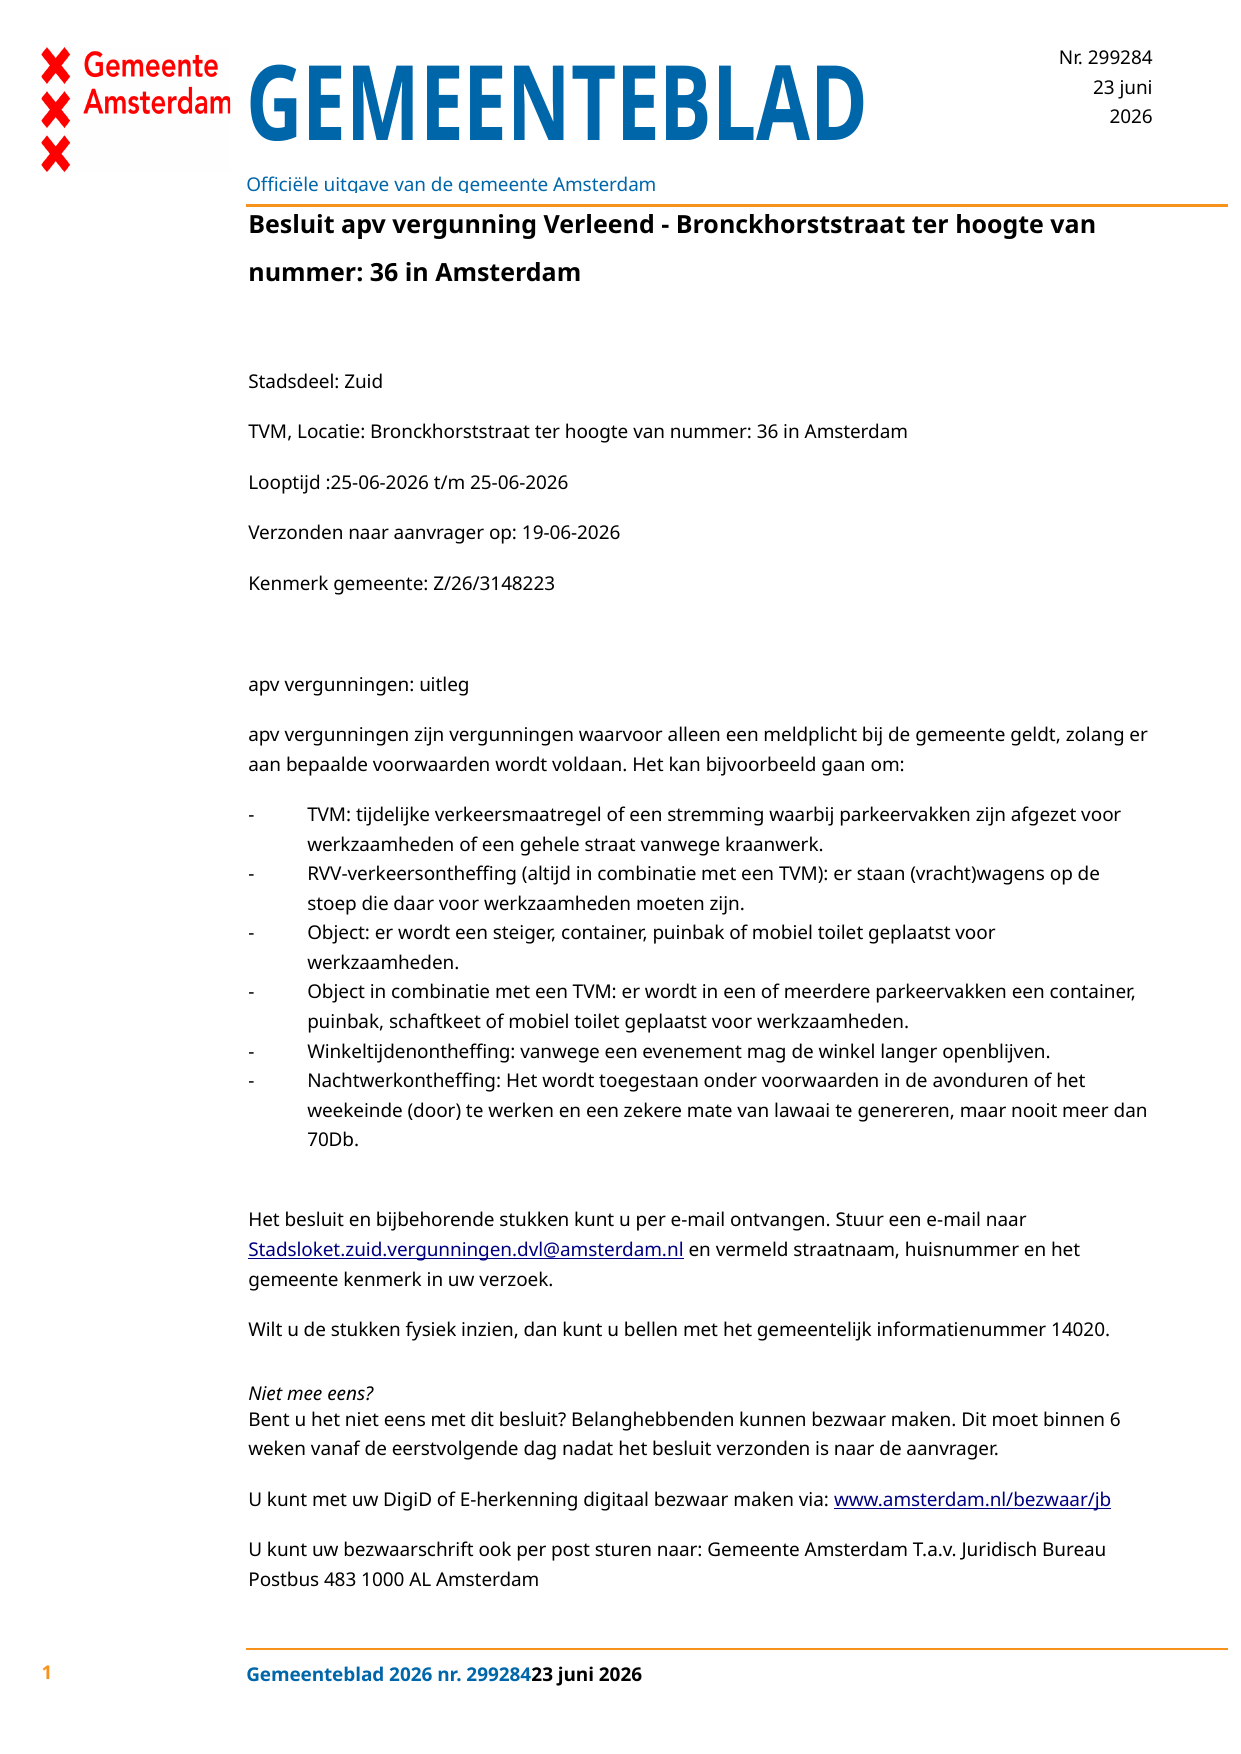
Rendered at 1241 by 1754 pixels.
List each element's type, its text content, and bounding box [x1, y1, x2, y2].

text Niet mee eens? [248, 1380, 1152, 1406]
text Stadsdeel: Zuid [248, 368, 1152, 394]
list RVV-verkeersontheffing (altijd in combinatie met een TVM): er staan (vracht)wagens op de stoep die daar voor werkzaamheden moeten zijn. [248, 860, 1152, 916]
list Nachtwerkontheffing: Het wordt toegestaan onder voorwaarden in de avonduren of het weekeinde (door) te werken en een zekere mate van lawaai te genereren, maar nooit meer dan 70Db. [248, 1067, 1152, 1152]
list TVM: tijdelijke verkeersmaatregel of een stremming waarbij parkeervakken zijn afgezet voor werkzaamheden of een gehele straat vanwege kraanwerk. [248, 801, 1152, 857]
list Winkeltijdenontheffing: vanwege een evenement mag de winkel langer openblijven. [248, 1038, 1152, 1064]
list Object: er wordt een steiger, container, puinbak of mobiel toilet geplaatst voor werkzaamheden. [248, 919, 1152, 975]
text Besluit apv vergunning Verleend - Bronckhorststraat ter hoogte van nummer: 36 in Amsterdam [248, 207, 1152, 288]
text U kunt met uw DigiD of E-herkenning digitaal bezwaar maken via: www.amsterdam.nl/bezwaar/jb [248, 1486, 1152, 1512]
text TVM, Locatie: Bronckhorststraat ter hoogte van nummer: 36 in Amsterdam [248, 419, 1152, 444]
text apv vergunningen: uitleg [248, 671, 1152, 697]
text Het besluit en bijbehorende stukken kunt u per e-mail ontvangen. Stuur een e-mail naar Stadsloket.zuid.vergunningen.dvl@amsterdam.nl en vermeld straatnaam, huisnummer en het gemeente kenmerk in uw verzoek. [248, 1207, 1152, 1292]
text Verzonden naar aanvrager op: 19-06-2026 [248, 519, 1152, 545]
text Wilt u de stukken fysiek inzien, dan kunt u bellen met het gemeentelijk informatienummer 14020. [248, 1316, 1152, 1342]
text apv vergunningen zijn vergunningen waarvoor alleen een meldplicht bij de gemeente geldt, zolang er aan bepaalde voorwaarden wordt voldaan. Het kan bijvoorbeeld gaan om: [248, 721, 1152, 777]
text U kunt uw bezwaarschrift ook per post sturen naar: Gemeente Amsterdam T.a.v. Juridisch Bureau Postbus 483 1000 AL Amsterdam [248, 1536, 1152, 1592]
list Object in combinatie met een TVM: er wordt in een of meerdere parkeervakken een container, puinbak, schaftkeet of mobiel toilet geplaatst voor werkzaamheden. [248, 979, 1152, 1034]
text Looptijd :25-06-2026 t/m 25-06-2026 [248, 469, 1152, 495]
picture [41, 47, 231, 172]
text Kenmerk gemeente: Z/26/3148223 [248, 570, 1152, 596]
text Bent u het niet eens met dit besluit? Belanghebbenden kunnen bezwaar maken. Dit moet binnen 6 weken vanaf de eerstvolgende dag nadat het besluit verzonden is naar de aanvrager. [248, 1406, 1152, 1461]
